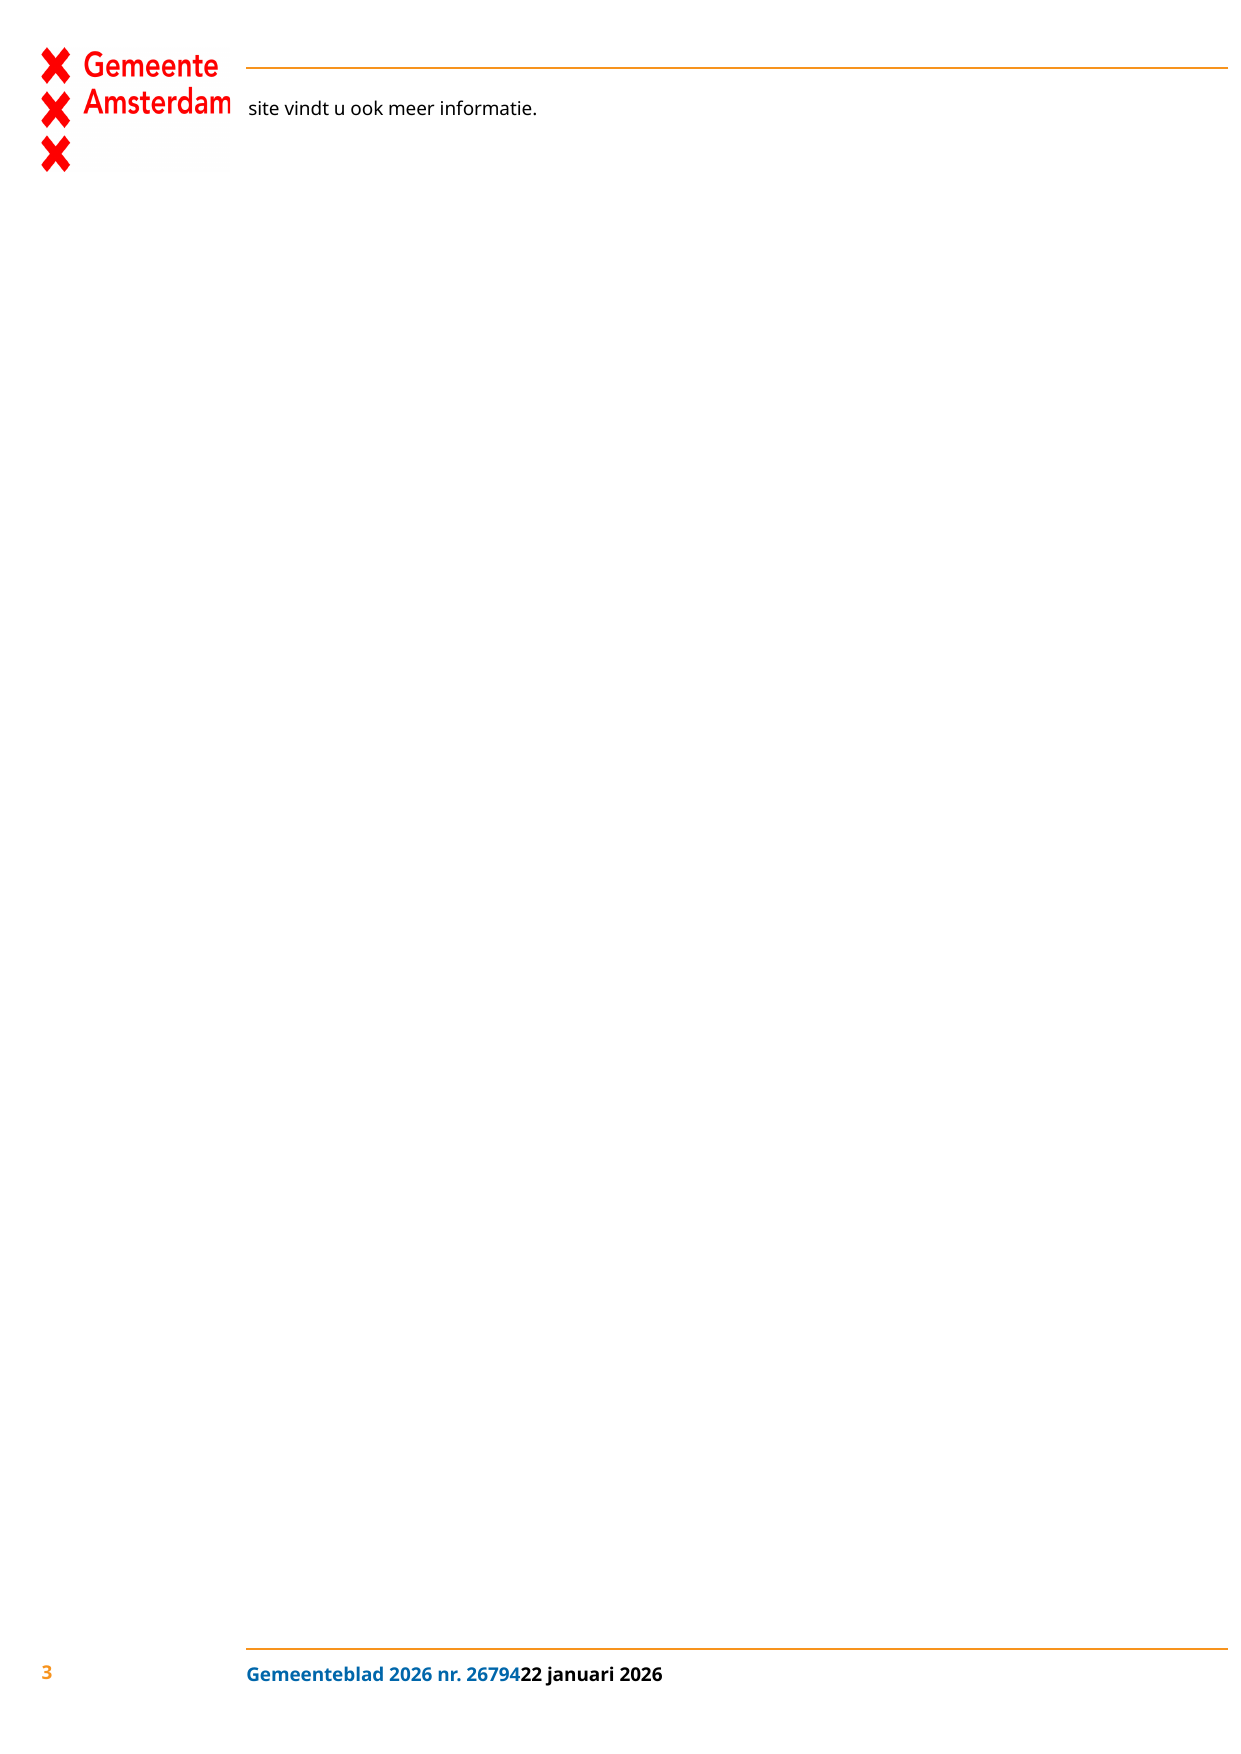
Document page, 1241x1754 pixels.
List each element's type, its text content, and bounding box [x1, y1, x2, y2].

picture [41, 47, 231, 172]
text site vindt u ook meer informatie. [248, 95, 1152, 121]
